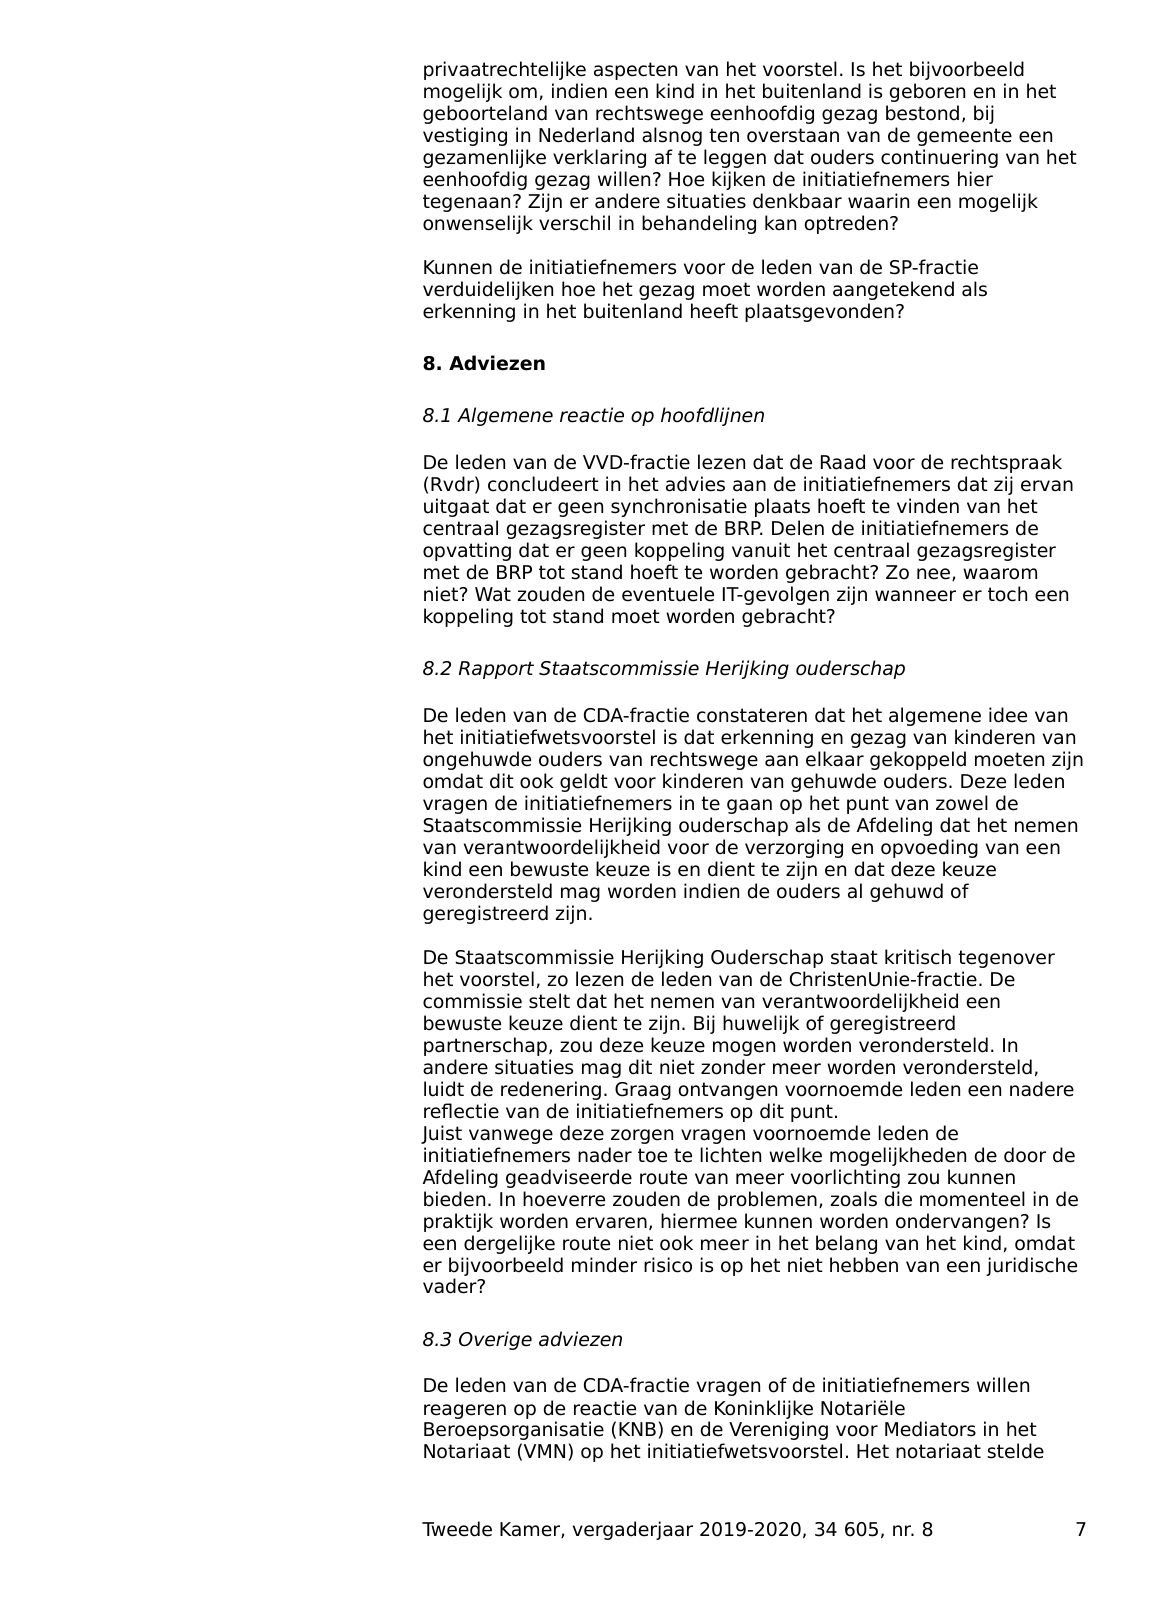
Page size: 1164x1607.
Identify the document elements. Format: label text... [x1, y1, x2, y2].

subtitle 8.2 Rapport Staatscommissie Herijking ouderschap [422, 658, 1087, 680]
text De leden van de VVD-fractie lezen dat de Raad voor de rechtspraak (Rvdr) concludeert in het advies aan de initiatiefnemers dat zij ervan uitgaat dat er geen synchronisatie plaats hoeft te vinden van het centraal gezagsregister met de BRP. Delen de initiatiefnemers de opvatting dat er geen koppeling vanuit het centraal gezagsregister met de BRP tot stand hoeft te worden gebracht? Zo nee, waarom niet? Wat zouden de eventuele IT-gevolgen zijn wanneer er toch een koppeling tot stand moet worden gebracht? [422, 452, 1087, 628]
text Kunnen de initiatiefnemers voor de leden van de SP-fractie verduidelijken hoe het gezag moet worden aangetekend als erkenning in het buitenland heeft plaatsgevonden? [422, 257, 1087, 323]
text privaatrechtelijke aspecten van het voorstel. Is het bijvoorbeeld mogelijk om, indien een kind in het buitenland is geboren en in het geboorteland van rechtswege eenhoofdig gezag bestond, bij vestiging in Nederland alsnog ten overstaan van de gemeente een gezamenlijke verklaring af te leggen dat ouders continuering van het eenhoofdig gezag willen? Hoe kijken de initiatiefnemers hier tegenaan? Zijn er andere situaties denkbaar waarin een mogelijk onwenselijk verschil in behandeling kan optreden? [422, 59, 1087, 235]
subtitle 8. Adviezen [422, 353, 1087, 375]
subtitle 8.1 Algemene reactie op hoofdlijnen [422, 405, 1087, 427]
subtitle 8.3 Overige adviezen [422, 1328, 1087, 1350]
text Juist vanwege deze zorgen vragen voornoemde leden de initiatiefnemers nader toe te lichten welke mogelijkheden de door de Afdeling geadviseerde route van meer voorlichting zou kunnen bieden. In hoeverre zouden de problemen, zoals die momenteel in de praktijk worden ervaren, hiermee kunnen worden ondervangen? Is een dergelijke route niet ook meer in het belang van het kind, omdat er bijvoorbeeld minder risico is op het niet hebben van een juridische vader? [422, 1123, 1087, 1298]
text De Staatscommissie Herijking Ouderschap staat kritisch tegenover het voorstel, zo lezen de leden van de ChristenUnie-fractie. De commissie stelt dat het nemen van verantwoordelijkheid een bewuste keuze dient te zijn. Bij huwelijk of geregistreerd partnerschap, zou deze keuze mogen worden verondersteld. In andere situaties mag dit niet zonder meer worden verondersteld, luidt de redenering. Graag ontvangen voornoemde leden een nadere reflectie van de initiatiefnemers op dit punt. [422, 947, 1087, 1123]
text De leden van de CDA-fractie constateren dat het algemene idee van het initiatiefwetsvoorstel is dat erkenning en gezag van kinderen van ongehuwde ouders van rechtswege aan elkaar gekoppeld moeten zijn omdat dit ook geldt voor kinderen van gehuwde ouders. Deze leden vragen de initiatiefnemers in te gaan op het punt van zowel de Staatscommissie Herijking ouderschap als de Afdeling dat het nemen van verantwoordelijkheid voor de verzorging en opvoeding van een kind een bewuste keuze is en dient te zijn en dat deze keuze verondersteld mag worden indien de ouders al gehuwd of geregistreerd zijn. [422, 705, 1087, 924]
text De leden van de CDA-fractie vragen of de initiatiefnemers willen reageren op de reactie van de Koninklijke Notariële Beroepsorganisatie (KNB) en de Vereniging voor Mediators in het Notariaat (VMN) op het initiatiefwetsvoorstel. Het notariaat stelde [422, 1375, 1087, 1463]
